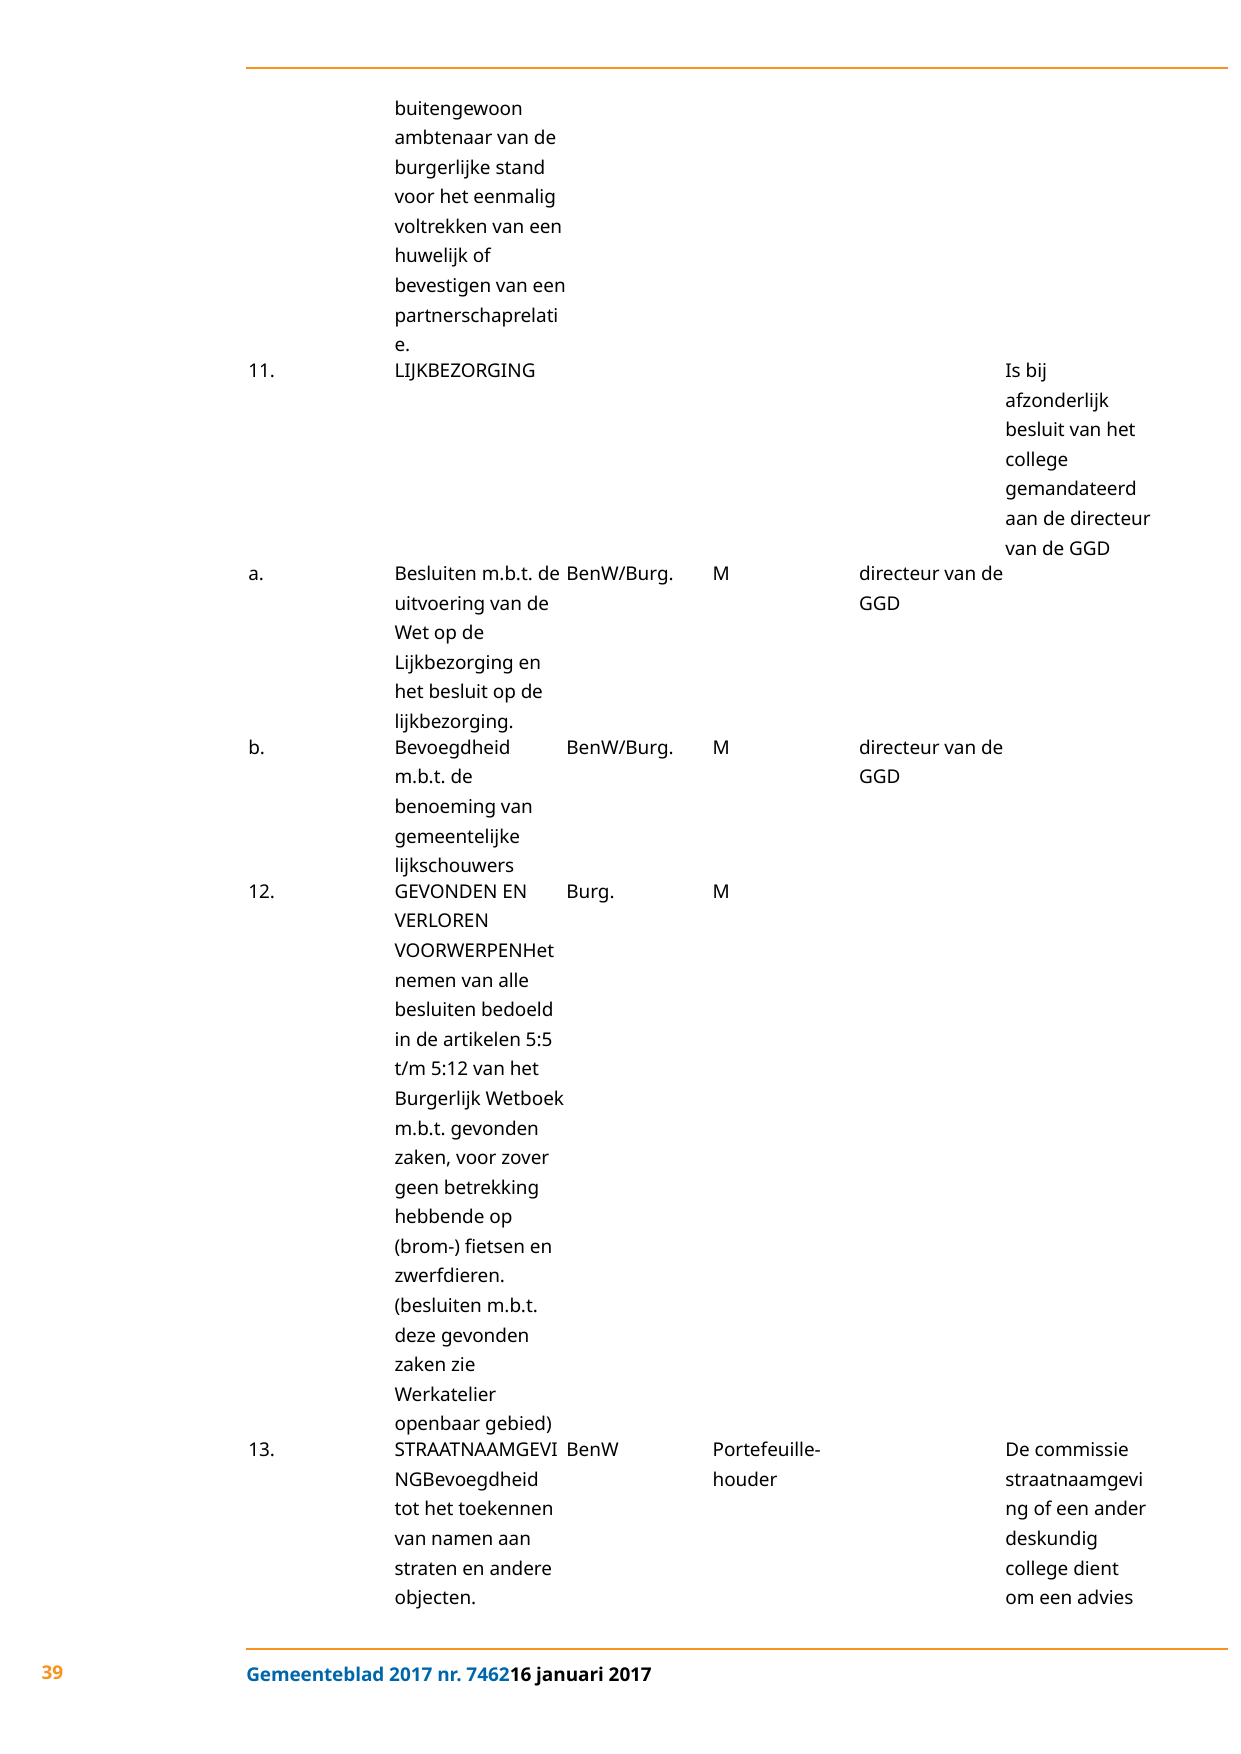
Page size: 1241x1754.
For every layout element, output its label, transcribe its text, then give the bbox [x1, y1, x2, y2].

table_cell Is bij afzonderlijk besluit van het college gemandateerd aan de directeur van de GGD [1005, 357, 1152, 560]
table_cell GEVONDEN EN VERLOREN VOORWERPENHet nemen van alle besluiten bedoeld in de artikelen 5:5 t/m 5:12 van het Burgerlijk Wetboek m.b.t. gevonden zaken, voor zover geen betrekking hebbende op (brom-) fietsen en zwerfdieren. (besluiten m.b.t. deze gevonden zaken zie Werkatelier openbaar gebied) [394, 878, 566, 1436]
table_cell [859, 1436, 1005, 1610]
table_cell [1005, 560, 1152, 734]
table_cell [1005, 734, 1152, 878]
table_cell BenW [566, 1436, 712, 1610]
table_cell [713, 357, 859, 560]
table_cell 12. [248, 878, 394, 1436]
table_cell [566, 95, 712, 357]
table_cell [248, 95, 394, 357]
table_cell buitengewoon ambtenaar van de burgerlijke stand voor het eenmalig voltrekken van een huwelijk of bevestigen van een partnerschaprelatie. [394, 95, 566, 357]
table_cell 13. [248, 1436, 394, 1610]
table_cell M [713, 560, 859, 734]
table_cell 11. [248, 357, 394, 560]
table_cell BenW/Burg. [566, 734, 712, 878]
table_cell [1005, 878, 1152, 1436]
table_cell [859, 878, 1005, 1436]
table_cell [566, 357, 712, 560]
table_cell BenW/Burg. [566, 560, 712, 734]
table_cell [859, 95, 1005, 357]
table_cell M [713, 878, 859, 1436]
table_cell Bevoegdheid m.b.t. de benoeming van gemeentelijke lijkschouwers [394, 734, 566, 878]
table_cell directeur van de GGD [859, 734, 1005, 878]
table_cell Portefeuille-houder [713, 1436, 859, 1610]
table_cell [859, 357, 1005, 560]
table_cell [713, 95, 859, 357]
table_cell b. [248, 734, 394, 878]
table_cell M [713, 734, 859, 878]
table_cell STRAATNAAMGEVINGBevoegdheid tot het toekennen van namen aan straten en andere objecten. [394, 1436, 566, 1610]
table_cell directeur van de GGD [859, 560, 1005, 734]
table_cell LIJKBEZORGING [394, 357, 566, 560]
table_cell [1005, 95, 1152, 357]
table_cell Besluiten m.b.t. de uitvoering van de Wet op de Lijkbezorging en het besluit op de lijkbezorging. [394, 560, 566, 734]
table_cell De commissie straatnaamgeving of een ander deskundig college dient om een advies [1005, 1436, 1152, 1610]
table_cell Burg. [566, 878, 712, 1436]
table_cell a. [248, 560, 394, 734]
picture [41, 47, 231, 172]
